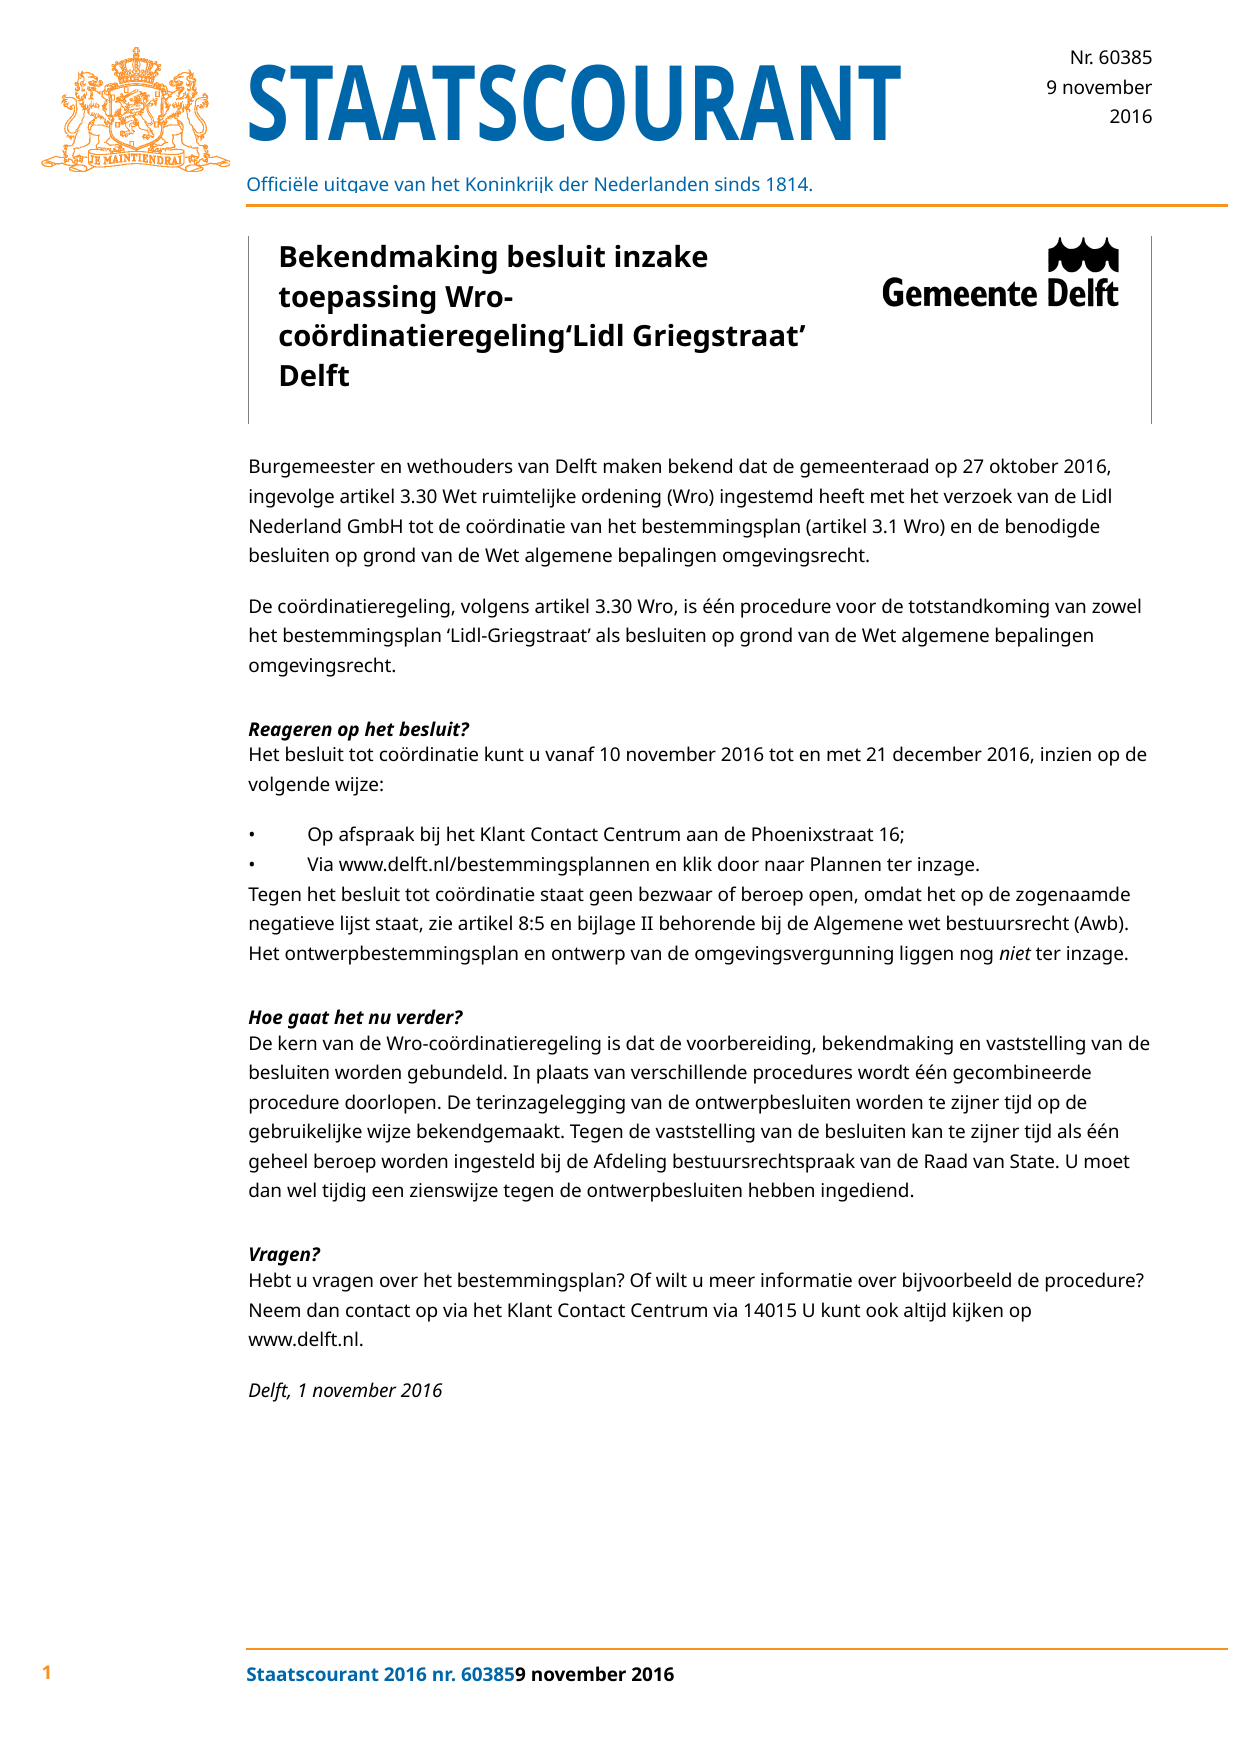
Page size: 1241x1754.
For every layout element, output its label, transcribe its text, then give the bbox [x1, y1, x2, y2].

text Reageren op het besluit? [248, 716, 1152, 742]
picture [882, 236, 1119, 309]
text De coördinatieregeling, volgens artikel 3.30 Wro, is één procedure voor de totstandkoming van zowel het bestemmingsplan ‘Lidl-Griegstraat’ als besluiten op grond van de Wet algemene bepalingen omgevingsrecht. [248, 593, 1152, 678]
text Vragen? [248, 1242, 1152, 1267]
text Delft, 1 november 2016 [248, 1377, 1152, 1403]
table_header Bekendmaking besluit inzake toepassing Wro-coördinatieregeling‘Lidl Griegstraat’ Delft [249, 236, 850, 424]
text Burgemeester en wethouders van Delft maken bekend dat de gemeenteraad op 27 oktober 2016, ingevolge artikel 3.30 Wet ruimtelijke ordening (Wro) ingestemd heeft met het verzoek van de Lidl Nederland GmbH tot de coördinatie van het bestemmingsplan (artikel 3.1 Wro) en de benodigde besluiten op grond van de Wet algemene bepalingen omgevingsrecht. [248, 454, 1152, 568]
text Het besluit tot coördinatie kunt u vanaf 10 november 2016 tot en met 21 december 2016, inzien op de volgende wijze: [248, 742, 1152, 797]
text Hoe gaat het nu verder? [248, 1004, 1152, 1030]
list Op afspraak bij het Klant Contact Centrum aan de Phoenixstraat 16; [248, 822, 1152, 847]
picture [41, 47, 231, 172]
text Hebt u vragen over het bestemmingsplan? Of wilt u meer informatie over bijvoorbeeld de procedure? Neem dan contact op via het Klant Contact Centrum via 14015 U kunt ook altijd kijken op www.delft.nl. [248, 1267, 1152, 1352]
list Via www.delft.nl/bestemmingsplannen en klik door naar Plannen ter inzage. [248, 851, 1152, 877]
text Tegen het besluit tot coördinatie staat geen bezwaar of beroep open, omdat het op de zogenaamde negatieve lijst staat, zie artikel 8:5 en bijlage II behorende bij de Algemene wet bestuursrecht (Awb). Het ontwerpbestemmingsplan en ontwerp van de omgevingsvergunning liggen nog niet ter inzage. [248, 881, 1152, 966]
table_header [850, 236, 1151, 424]
text De kern van de Wro-coördinatieregeling is dat de voorbereiding, bekendmaking en vaststelling van de besluiten worden gebundeld. In plaats van verschillende procedures wordt één gecombineerde procedure doorlopen. De terinzagelegging van de ontwerpbesluiten worden te zijner tijd op de gebruikelijke wijze bekendgemaakt. Tegen de vaststelling van de besluiten kan te zijner tijd als één geheel beroep worden ingesteld bij de Afdeling bestuursrechtspraak van de Raad van State. U moet dan wel tijdig een zienswijze tegen de ontwerpbesluiten hebben ingediend. [248, 1030, 1152, 1203]
